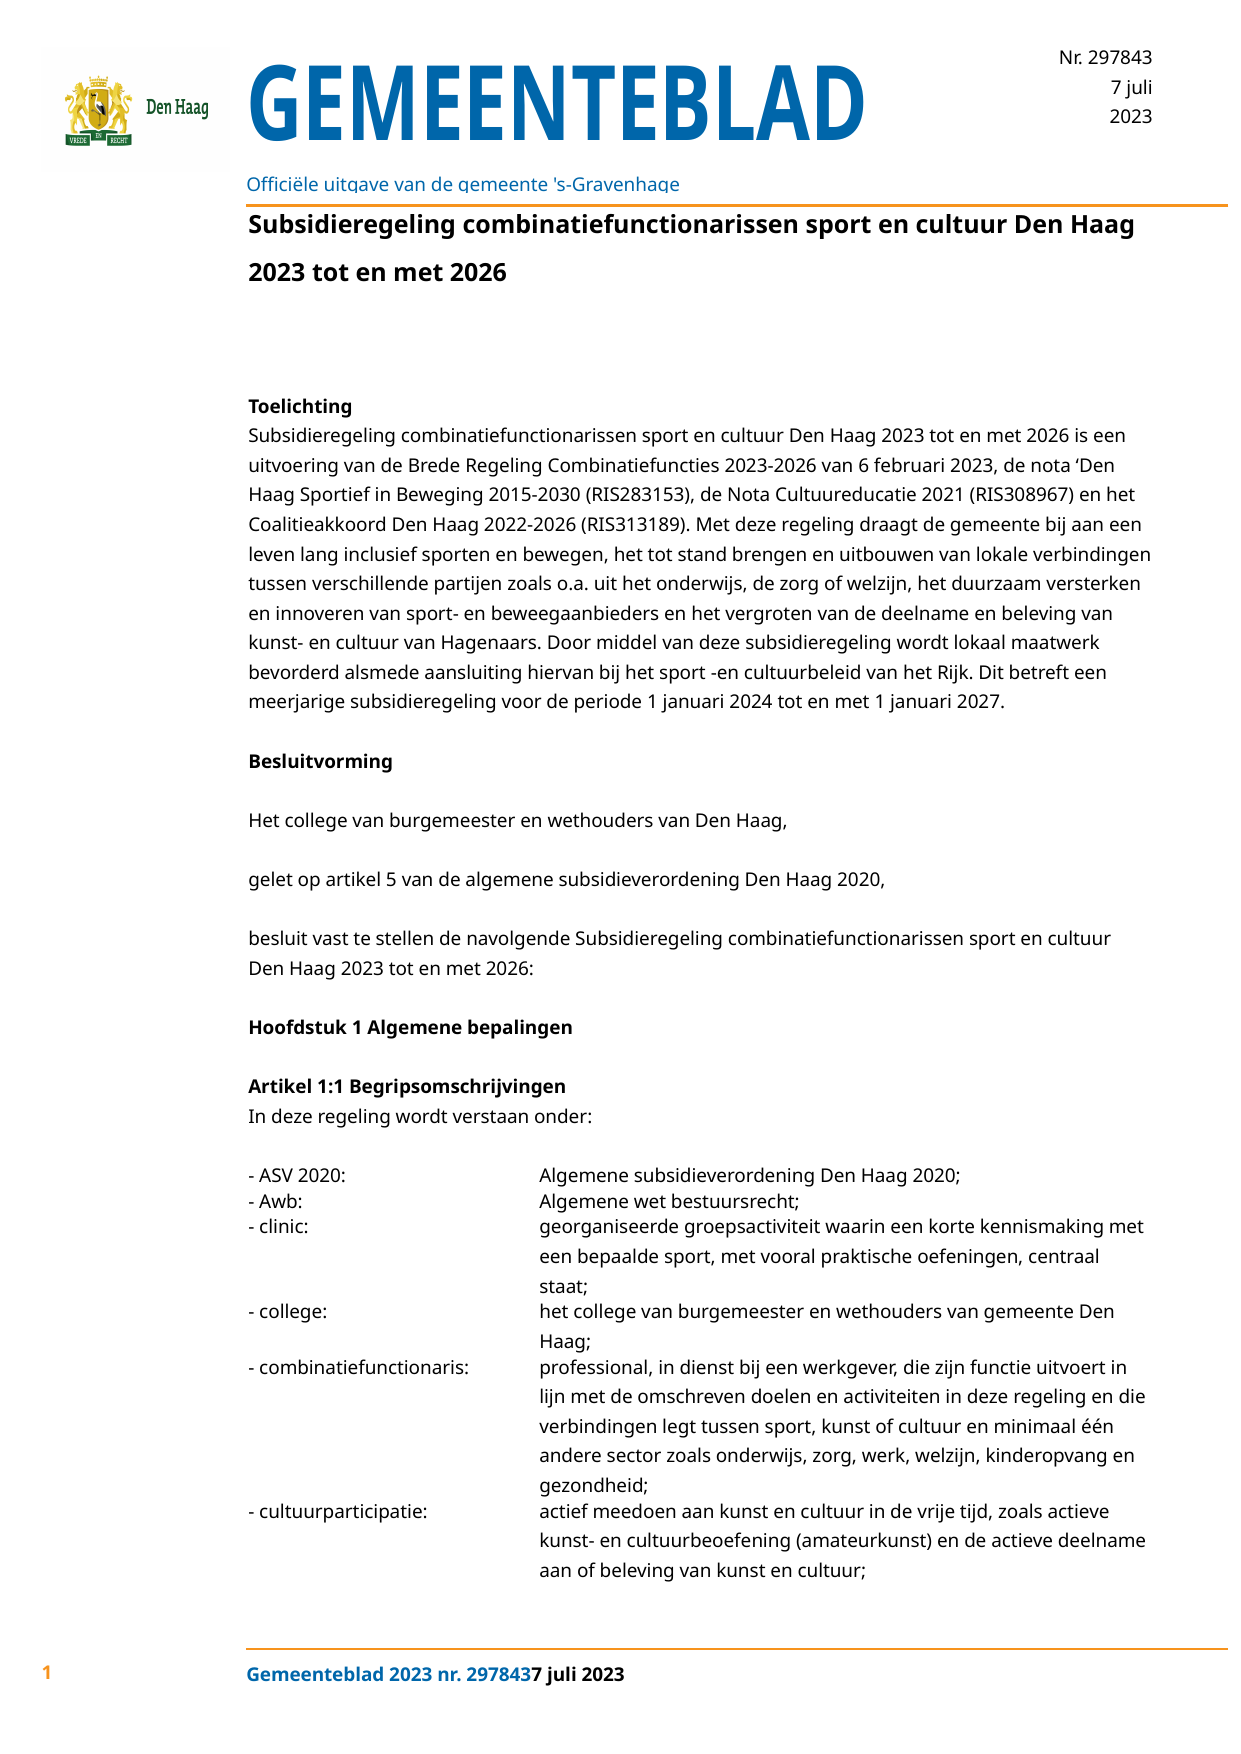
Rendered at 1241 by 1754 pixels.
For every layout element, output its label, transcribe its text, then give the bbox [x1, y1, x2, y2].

text besluit vast te stellen de navolgende Subsidieregeling combinatiefunctionarissen sport en cultuur Den Haag 2023 tot en met 2026: [248, 925, 1152, 981]
text Hoofdstuk 1 Algemene bepalingen [248, 1014, 1152, 1040]
table_cell - Awb: [248, 1188, 539, 1214]
table_cell actief meedoen aan kunst en cultuur in de vrije tijd, zoals actieve kunst- en cultuurbeoefening (amateurkunst) en de actieve deelname aan of beleving van kunst en cultuur; [539, 1498, 1152, 1583]
table_header Algemene subsidieverordening Den Haag 2020; [539, 1162, 1152, 1188]
text gelet op artikel 5 van de algemene subsidieverordening Den Haag 2020, [248, 866, 1152, 892]
table_cell - clinic: [248, 1214, 539, 1298]
table_cell - combinatiefunctionaris: [248, 1354, 539, 1498]
table_header - ASV 2020: [248, 1162, 539, 1188]
table_cell het college van burgemeester en wethouders van gemeente Den Haag; [539, 1299, 1152, 1354]
table_cell - cultuurparticipatie: [248, 1498, 539, 1583]
text Subsidieregeling combinatiefunctionarissen sport en cultuur Den Haag 2023 tot en met 2026 is een uitvoering van de Brede Regeling Combinatiefuncties 2023-2026 van 6 februari 2023, de nota ‘Den Haag Sportief in Beweging 2015-2030 (RIS283153), de Nota Cultuureducatie 2021 (RIS308967) en het Coalitieakkoord Den Haag 2022-2026 (RIS313189). Met deze regeling draagt de gemeente bij aan een leven lang inclusief sporten en bewegen, het tot stand brengen en uitbouwen van lokale verbindingen tussen verschillende partijen zoals o.a. uit het onderwijs, de zorg of welzijn, het duurzaam versterken en innoveren van sport- en beweegaanbieders en het vergroten van de deelname en beleving van kunst- en cultuur van Hagenaars. Door middel van deze subsidieregeling wordt lokaal maatwerk bevorderd alsmede aansluiting hiervan bij het sport -en cultuurbeleid van het Rijk. Dit betreft een meerjarige subsidieregeling voor de periode 1 januari 2024 tot en met 1 januari 2027. [248, 422, 1152, 714]
text Besluitvorming [248, 748, 1152, 774]
text Het college van burgemeester en wethouders van Den Haag, [248, 807, 1152, 833]
text Subsidieregeling combinatiefunctionarissen sport en cultuur Den Haag 2023 tot en met 2026 [248, 207, 1152, 288]
table_cell georganiseerde groepsactiviteit waarin een korte kennismaking met een bepaalde sport, met vooral praktische oefeningen, centraal staat; [539, 1214, 1152, 1298]
text Artikel 1:1 Begripsomschrijvingen [248, 1073, 1152, 1099]
table_cell - college: [248, 1299, 539, 1354]
table_cell Algemene wet bestuursrecht; [539, 1188, 1152, 1214]
text In deze regeling wordt verstaan onder: [248, 1103, 1152, 1129]
picture [41, 47, 231, 172]
table_cell professional, in dienst bij een werkgever, die zijn functie uitvoert in lijn met de omschreven doelen en activiteiten in deze regeling en die verbindingen legt tussen sport, kunst of cultuur en minimaal één andere sector zoals onderwijs, zorg, werk, welzijn, kinderopvang en gezondheid; [539, 1354, 1152, 1498]
text Toelichting [248, 393, 1152, 419]
